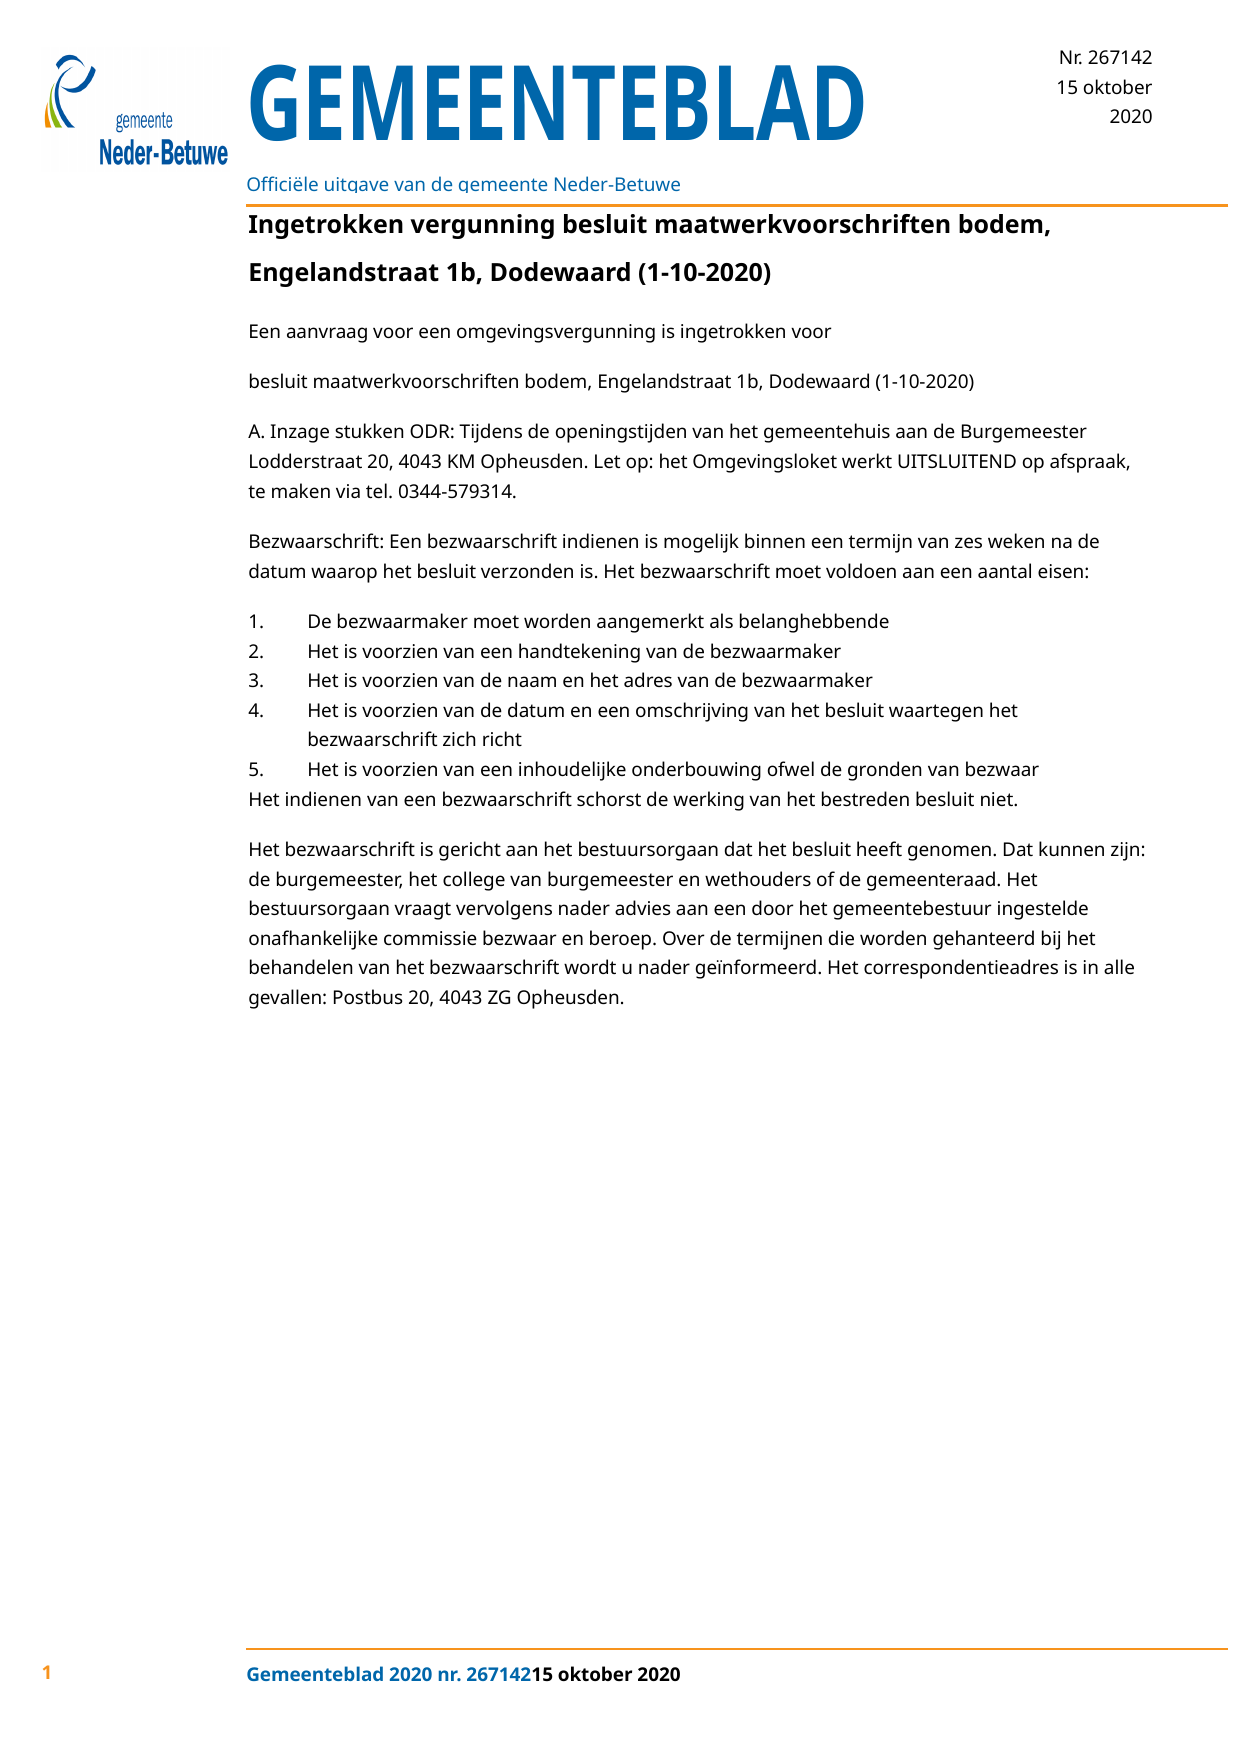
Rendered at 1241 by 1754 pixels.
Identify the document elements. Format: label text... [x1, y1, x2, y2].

text A. Inzage stukken ODR: Tijdens de openingstijden van het gemeentehuis aan de Burgemeester Lodderstraat 20, 4043 KM Opheusden. Let op: het Omgevingsloket werkt UITSLUITEND op afspraak, te maken via tel. 0344-579314. [248, 419, 1152, 504]
text Ingetrokken vergunning besluit maatwerkvoorschriften bodem, Engelandstraat 1b, Dodewaard (1-10-2020) [248, 207, 1152, 288]
list Het is voorzien van een inhoudelijke onderbouwing ofwel de gronden van bezwaar [248, 756, 1152, 782]
text Het bezwaarschrift is gericht aan het bestuursorgaan dat het besluit heeft genomen. Dat kunnen zijn: de burgemeester, het college van burgemeester en wethouders of de gemeenteraad. Het bestuursorgaan vraagt vervolgens nader advies aan een door het gemeentebestuur ingestelde onafhankelijke commissie bezwaar en beroep. Over de termijnen die worden gehanteerd bij het behandelen van het bezwaarschrift wordt u nader geïnformeerd. Het correspondentieadres is in alle gevallen: Postbus 20, 4043 ZG Opheusden. [248, 836, 1152, 1010]
text Het indienen van een bezwaarschrift schorst de werking van het bestreden besluit niet. [248, 786, 1152, 812]
text Bezwaarschrift: Een bezwaarschrift indienen is mogelijk binnen een termijn van zes weken na de datum waarop het besluit verzonden is. Het bezwaarschrift moet voldoen aan een aantal eisen: [248, 528, 1152, 584]
list Het is voorzien van de datum en een omschrijving van het besluit waartegen het bezwaarschrift zich richt [248, 697, 1152, 752]
list Het is voorzien van een handtekening van de bezwaarmaker [248, 638, 1152, 664]
text besluit maatwerkvoorschriften bodem, Engelandstraat 1b, Dodewaard (1-10-2020) [248, 368, 1152, 394]
list De bezwaarmaker moet worden aangemerkt als belanghebbende [248, 608, 1152, 634]
picture [41, 47, 231, 172]
text Een aanvraag voor een omgevingsvergunning is ingetrokken voor [248, 318, 1152, 344]
list Het is voorzien van de naam en het adres van de bezwaarmaker [248, 667, 1152, 693]
